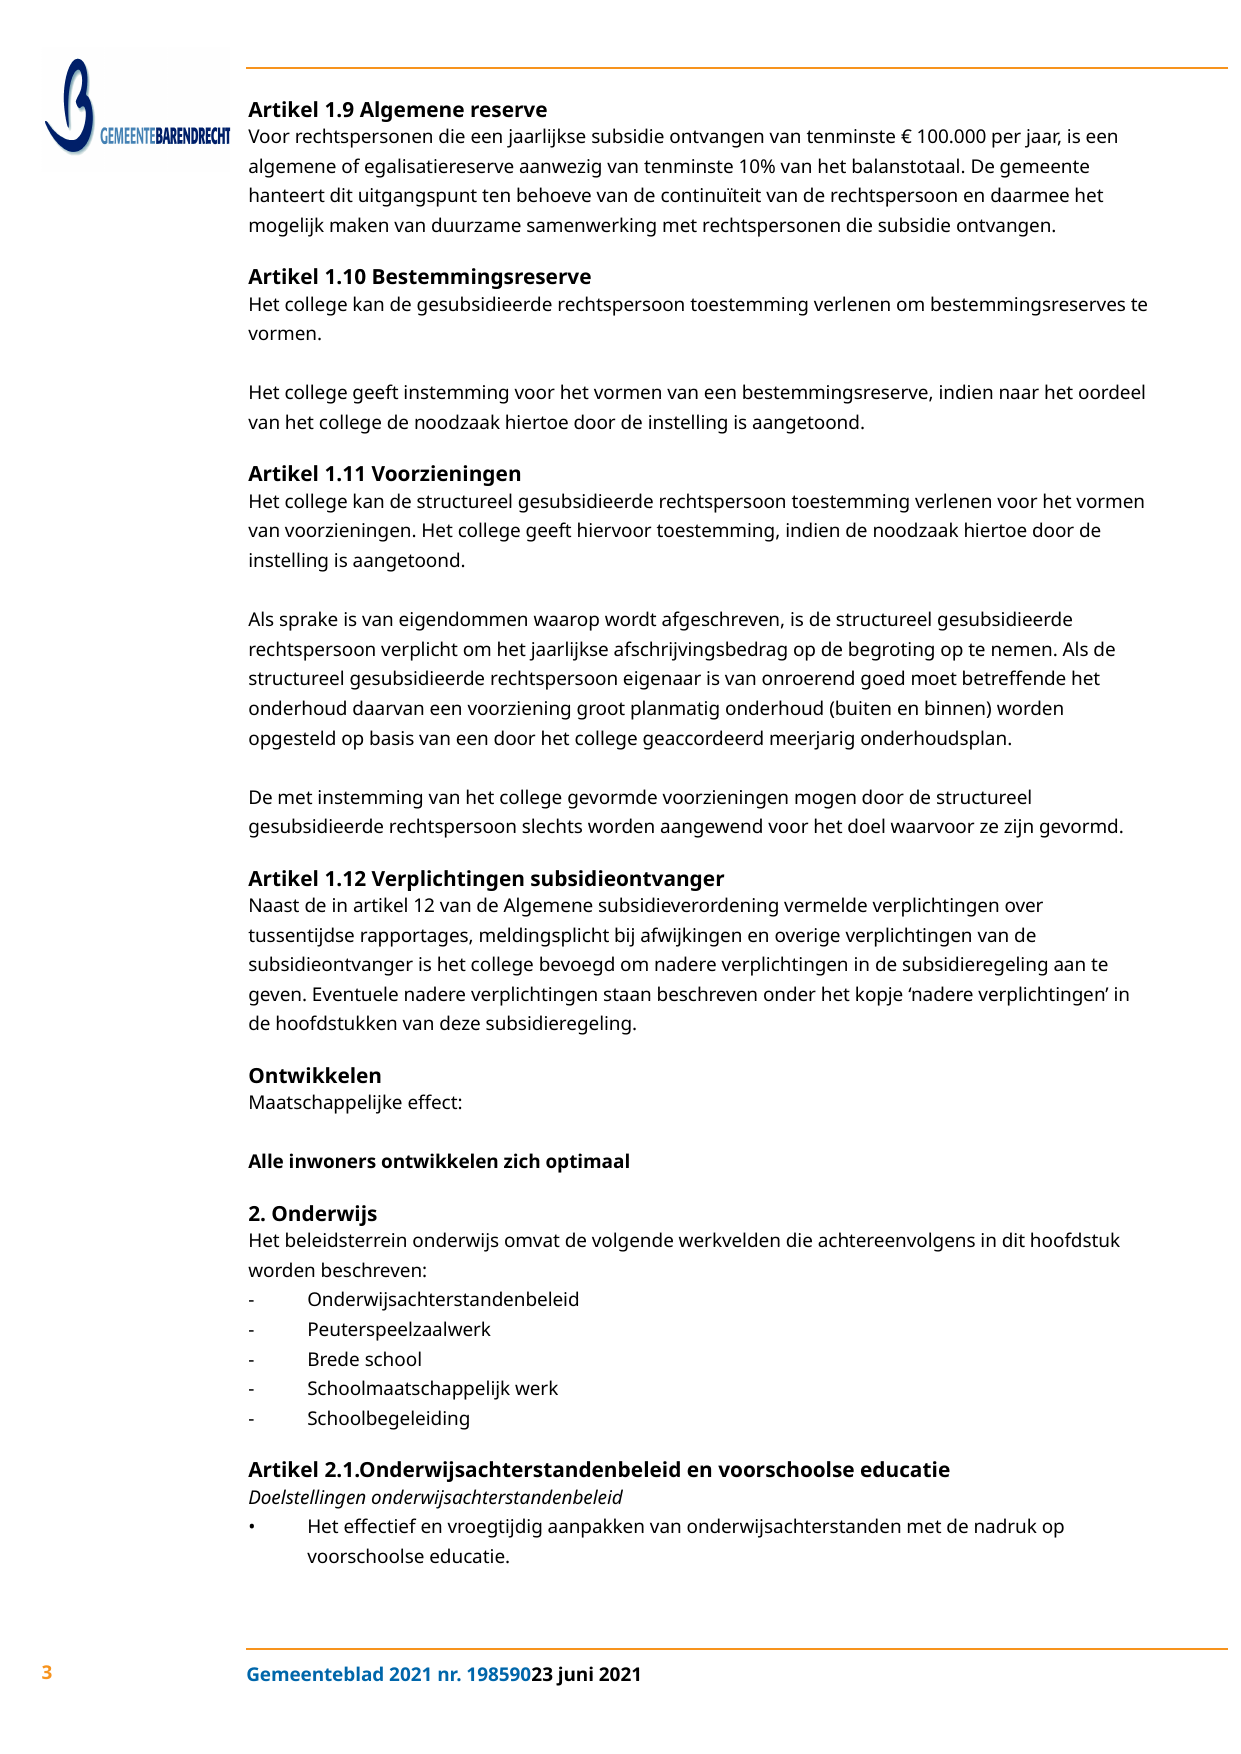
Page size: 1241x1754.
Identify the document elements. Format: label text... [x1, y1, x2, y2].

text Maatschappelijke effect: [248, 1089, 1152, 1115]
list Het effectief en vroegtijdig aanpakken van onderwijsachterstanden met de nadruk op voorschoolse educatie. [248, 1513, 1152, 1569]
list Onderwijsachterstandenbeleid [248, 1287, 1152, 1312]
text Het college kan de gesubsidieerde rechtspersoon toestemming verlenen om bestemmingsreserves te vormen. [248, 291, 1152, 346]
text Voor rechtspersonen die een jaarlijkse subsidie ontvangen van tenminste € 100.000 per jaar, is een algemene of egalisatiereserve aanwezig van tenminste 10% van het balanstotaal. De gemeente hanteert dit uitgangspunt ten behoeve van de continuïteit van de rechtspersoon en daarmee het mogelijk maken van duurzame samenwerking met rechtspersonen die subsidie ontvangen. [248, 123, 1152, 238]
list Brede school [248, 1346, 1152, 1372]
list Schoolmaatschappelijk werk [248, 1375, 1152, 1401]
text Naast de in artikel 12 van de Algemene subsidieverordening vermelde verplichtingen over tussentijdse rapportages, meldingsplicht bij afwijkingen en overige verplichtingen van de subsidieontvanger is het college bevoegd om nadere verplichtingen in de subsidieregeling aan te geven. Eventuele nadere verplichtingen staan beschreven onder het kopje ‘nadere verplichtingen’ in de hoofdstukken van deze subsidieregeling. [248, 892, 1152, 1036]
text Het beleidsterrein onderwijs omvat de volgende werkvelden die achtereenvolgens in dit hoofdstuk worden beschreven: [248, 1227, 1152, 1283]
text Artikel 1.9 Algemene reserve [248, 95, 1152, 123]
picture [41, 47, 231, 172]
text Alle inwoners ontwikkelen zich optimaal [248, 1149, 1152, 1174]
list Peuterspeelzaalwerk [248, 1316, 1152, 1342]
text 2. Onderwijs [248, 1199, 1152, 1227]
text De met instemming van het college gevormde voorzieningen mogen door de structureel gesubsidieerde rechtspersoon slechts worden aangewend voor het doel waarvoor ze zijn gevormd. [248, 784, 1152, 839]
text Artikel 1.10 Bestemmingsreserve [248, 262, 1152, 291]
text Artikel 2.1.Onderwijsachterstandenbeleid en voorschoolse educatie [248, 1455, 1152, 1484]
text Als sprake is van eigendommen waarop wordt afgeschreven, is de structureel gesubsidieerde rechtspersoon verplicht om het jaarlijkse afschrijvingsbedrag op de begroting op te nemen. Als de structureel gesubsidieerde rechtspersoon eigenaar is van onroerend goed moet betreffende het onderhoud daarvan een voorziening groot planmatig onderhoud (buiten en binnen) worden opgesteld op basis van een door het college geaccordeerd meerjarig onderhoudsplan. [248, 606, 1152, 750]
text Artikel 1.11 Voorzieningen [248, 459, 1152, 488]
text Het college geeft instemming voor het vormen van een bestemmingsreserve, indien naar het oordeel van het college de noodzaak hiertoe door de instelling is aangetoond. [248, 379, 1152, 435]
text Ontwikkelen [248, 1061, 1152, 1089]
text Het college kan de structureel gesubsidieerde rechtspersoon toestemming verlenen voor het vormen van voorzieningen. Het college geeft hiervoor toestemming, indien de noodzaak hiertoe door de instelling is aangetoond. [248, 488, 1152, 573]
text Doelstellingen onderwijsachterstandenbeleid [248, 1484, 1152, 1509]
list Schoolbegeleiding [248, 1405, 1152, 1431]
text Artikel 1.12 Verplichtingen subsidieontvanger [248, 864, 1152, 892]
